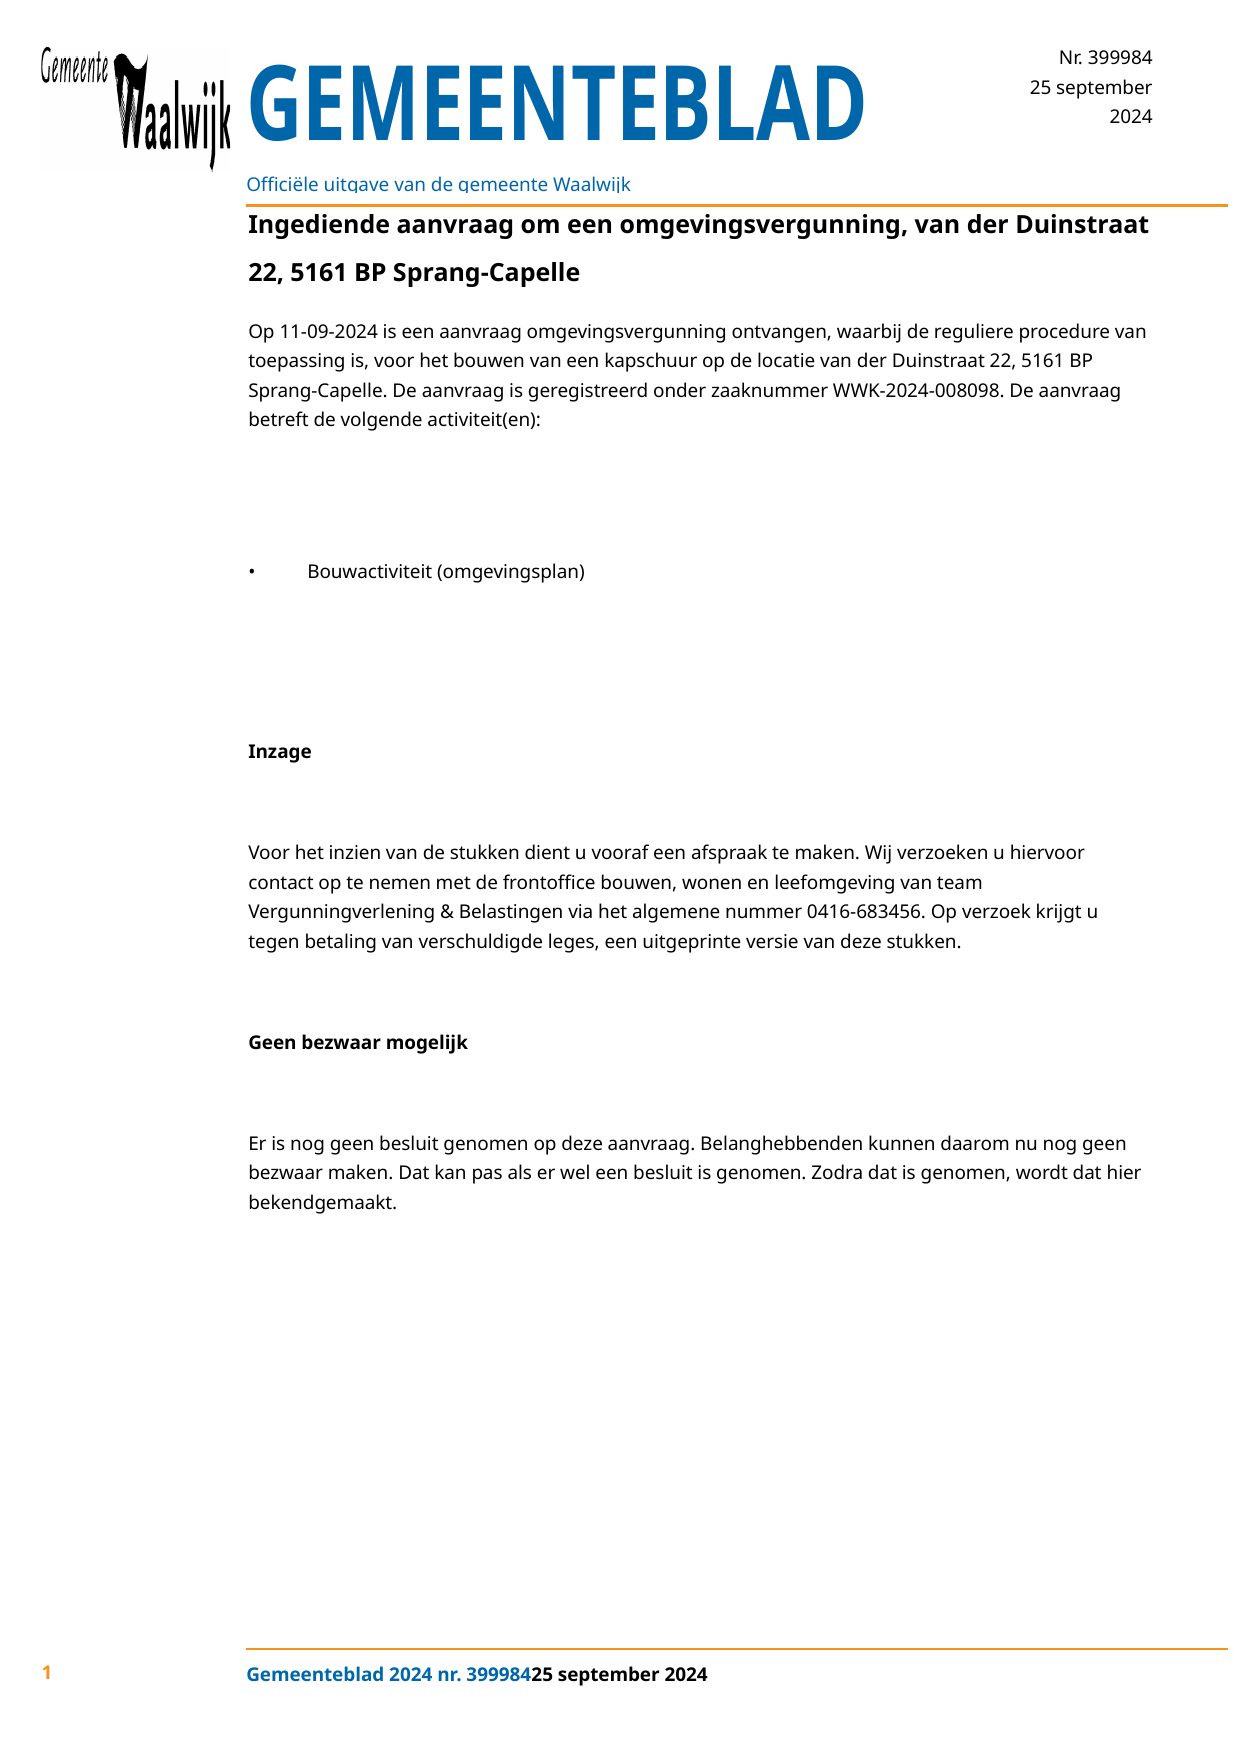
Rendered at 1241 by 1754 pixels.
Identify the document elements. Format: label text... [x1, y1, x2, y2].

text Geen bezwaar mogelijk [248, 1029, 1152, 1055]
list Bouwactiviteit (omgevingsplan) [248, 558, 1152, 584]
text Er is nog geen besluit genomen op deze aanvraag. Belanghebbenden kunnen daarom nu nog geen bezwaar maken. Dat kan pas als er wel een besluit is genomen. Zodra dat is genomen, wordt dat hier bekendgemaakt. [248, 1130, 1152, 1215]
text Op 11-09-2024 is een aanvraag omgevingsvergunning ontvangen, waarbij de reguliere procedure van toepassing is, voor het bouwen van een kapschuur op de locatie van der Duinstraat 22, 5161 BP Sprang-Capelle. De aanvraag is geregistreerd onder zaaknummer WWK-2024-008098. De aanvraag betreft de volgende activiteit(en): [248, 318, 1152, 432]
text Inzage [248, 739, 1152, 764]
text Ingediende aanvraag om een omgevingsvergunning, van der Duinstraat 22, 5161 BP Sprang-Capelle [248, 207, 1152, 288]
picture [41, 47, 231, 172]
text Voor het inzien van de stukken dient u vooraf een afspraak te maken. Wij verzoeken u hiervoor contact op te nemen met de frontoffice bouwen, wonen en leefomgeving van team Vergunningverlening & Belastingen via het algemene nummer 0416-683456. Op verzoek krijgt u tegen betaling van verschuldigde leges, een uitgeprinte versie van deze stukken. [248, 839, 1152, 954]
